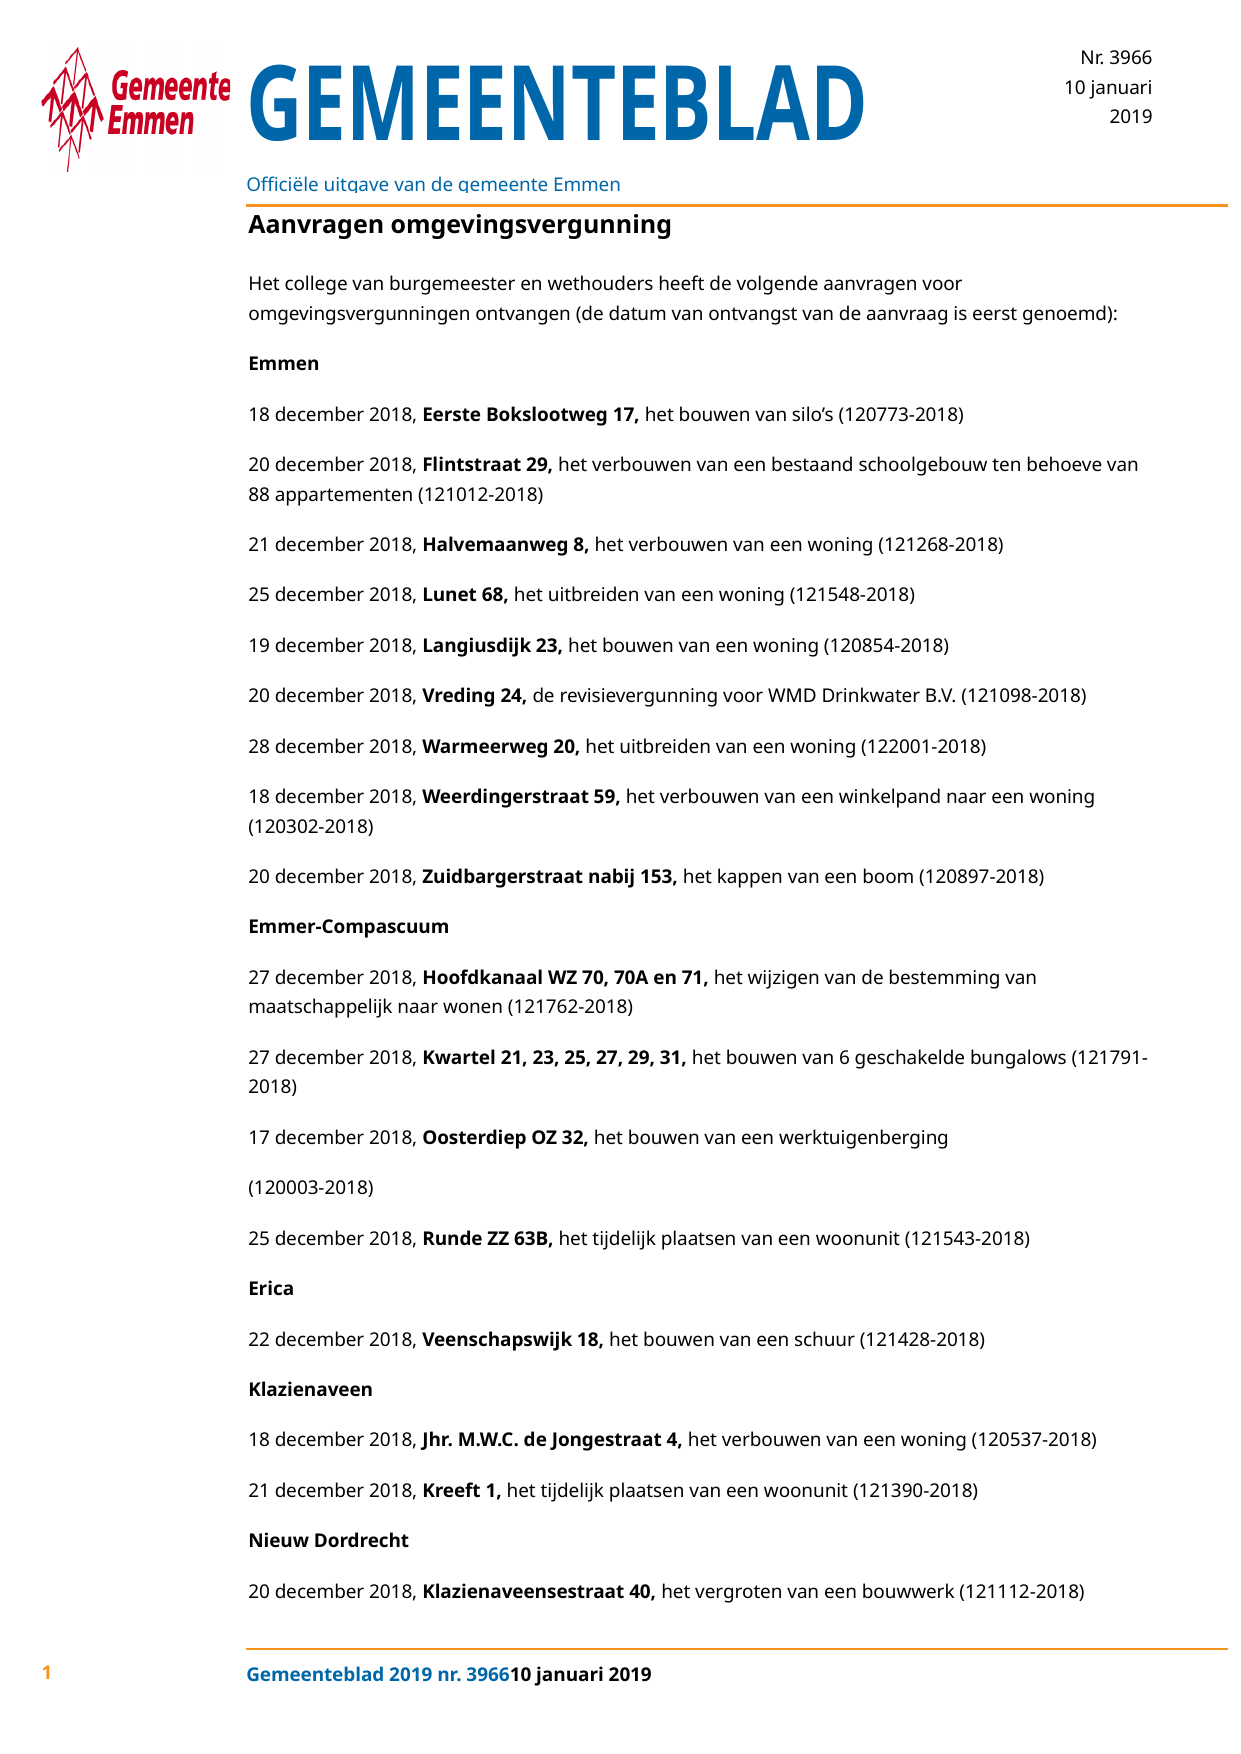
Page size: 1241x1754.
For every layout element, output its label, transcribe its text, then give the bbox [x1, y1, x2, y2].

text 20 december 2018, Flintstraat 29, het verbouwen van een bestaand schoolgebouw ten behoeve van 88 appartementen (121012-2018) [248, 451, 1152, 506]
picture [41, 47, 231, 172]
text 22 december 2018, Veenschapswijk 18, het bouwen van een schuur (121428-2018) [248, 1326, 1152, 1351]
text 21 december 2018, Kreeft 1, het tijdelijk plaatsen van een woonunit (121390-2018) [248, 1477, 1152, 1503]
text Het college van burgemeester en wethouders heeft de volgende aanvragen voor omgevingsvergunningen ontvangen (de datum van ontvangst van de aanvraag is eerst genoemd): [248, 270, 1152, 326]
text 27 december 2018, Kwartel 21, 23, 25, 27, 29, 31, het bouwen van 6 geschakelde bungalows (121791-2018) [248, 1044, 1152, 1099]
text 18 december 2018, Eerste Bokslootweg 17, het bouwen van silo’s (120773-2018) [248, 401, 1152, 426]
text Emmen [248, 350, 1152, 376]
text 19 december 2018, Langiusdijk 23, het bouwen van een woning (120854-2018) [248, 632, 1152, 658]
text Erica [248, 1275, 1152, 1301]
text 18 december 2018, Jhr. M.W.C. de Jongestraat 4, het verbouwen van een woning (120537-2018) [248, 1427, 1152, 1452]
text 21 december 2018, Halvemaanweg 8, het verbouwen van een woning (121268-2018) [248, 531, 1152, 557]
text 25 december 2018, Lunet 68, het uitbreiden van een woning (121548-2018) [248, 582, 1152, 607]
text 18 december 2018, Weerdingerstraat 59, het verbouwen van een winkelpand naar een woning (120302-2018) [248, 783, 1152, 838]
text 25 december 2018, Runde ZZ 63B, het tijdelijk plaatsen van een woonunit (121543-2018) [248, 1225, 1152, 1251]
text Aanvragen omgevingsvergunning [248, 207, 1152, 241]
text 17 december 2018, Oosterdiep OZ 32, het bouwen van een werktuigenberging [248, 1124, 1152, 1150]
text (120003-2018) [248, 1174, 1152, 1200]
text 28 december 2018, Warmeerweg 20, het uitbreiden van een woning (122001-2018) [248, 733, 1152, 758]
text Nieuw Dordrecht [248, 1527, 1152, 1553]
text Klazienaveen [248, 1376, 1152, 1402]
text 20 december 2018, Klazienaveensestraat 40, het vergroten van een bouwwerk (121112-2018) [248, 1578, 1152, 1603]
text 20 december 2018, Vreding 24, de revisievergunning voor WMD Drinkwater B.V. (121098-2018) [248, 682, 1152, 708]
text Emmer-Compascuum [248, 914, 1152, 939]
text 20 december 2018, Zuidbargerstraat nabij 153, het kappen van een boom (120897-2018) [248, 863, 1152, 889]
text 27 december 2018, Hoofdkanaal WZ 70, 70A en 71, het wijzigen van de bestemming van maatschappelijk naar wonen (121762-2018) [248, 964, 1152, 1019]
